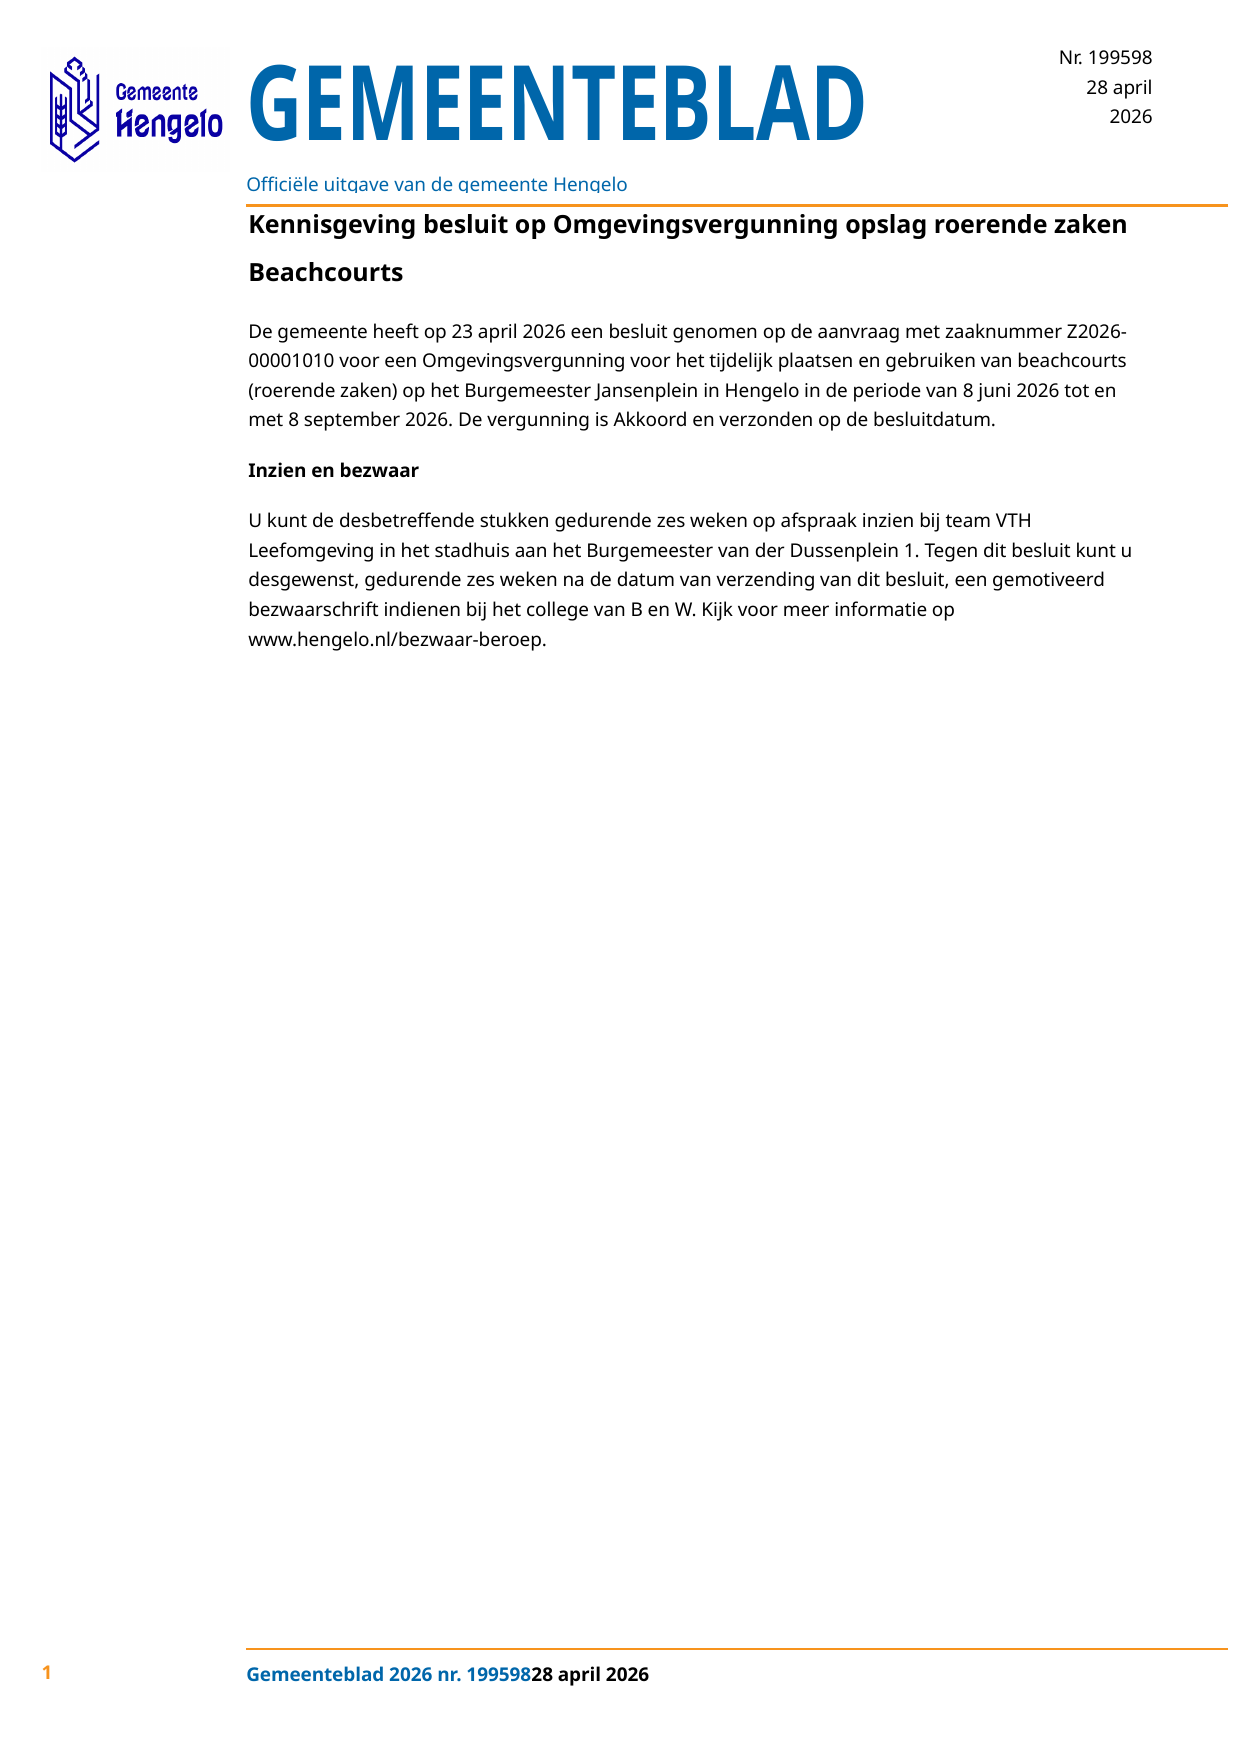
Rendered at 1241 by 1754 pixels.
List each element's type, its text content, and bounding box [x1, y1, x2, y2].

text Kennisgeving besluit op Omgevingsvergunning opslag roerende zaken Beachcourts [248, 207, 1152, 288]
picture [41, 47, 231, 172]
text U kunt de desbetreffende stukken gedurende zes weken op afspraak inzien bij team VTH Leefomgeving in het stadhuis aan het Burgemeester van der Dussenplein 1. Tegen dit besluit kunt u desgewenst, gedurende zes weken na de datum van verzending van dit besluit, een gemotiveerd bezwaarschrift indienen bij het college van B en W. Kijk voor meer informatie op www.hengelo.nl/bezwaar-beroep. [248, 507, 1152, 652]
text Inzien en bezwaar [248, 457, 1152, 483]
text De gemeente heeft op 23 april 2026 een besluit genomen op de aanvraag met zaaknummer Z2026-00001010 voor een Omgevingsvergunning voor het tijdelijk plaatsen en gebruiken van beachcourts (roerende zaken) op het Burgemeester Jansenplein in Hengelo in de periode van 8 juni 2026 tot en met 8 september 2026. De vergunning is Akkoord en verzonden op de besluitdatum. [248, 318, 1152, 432]
